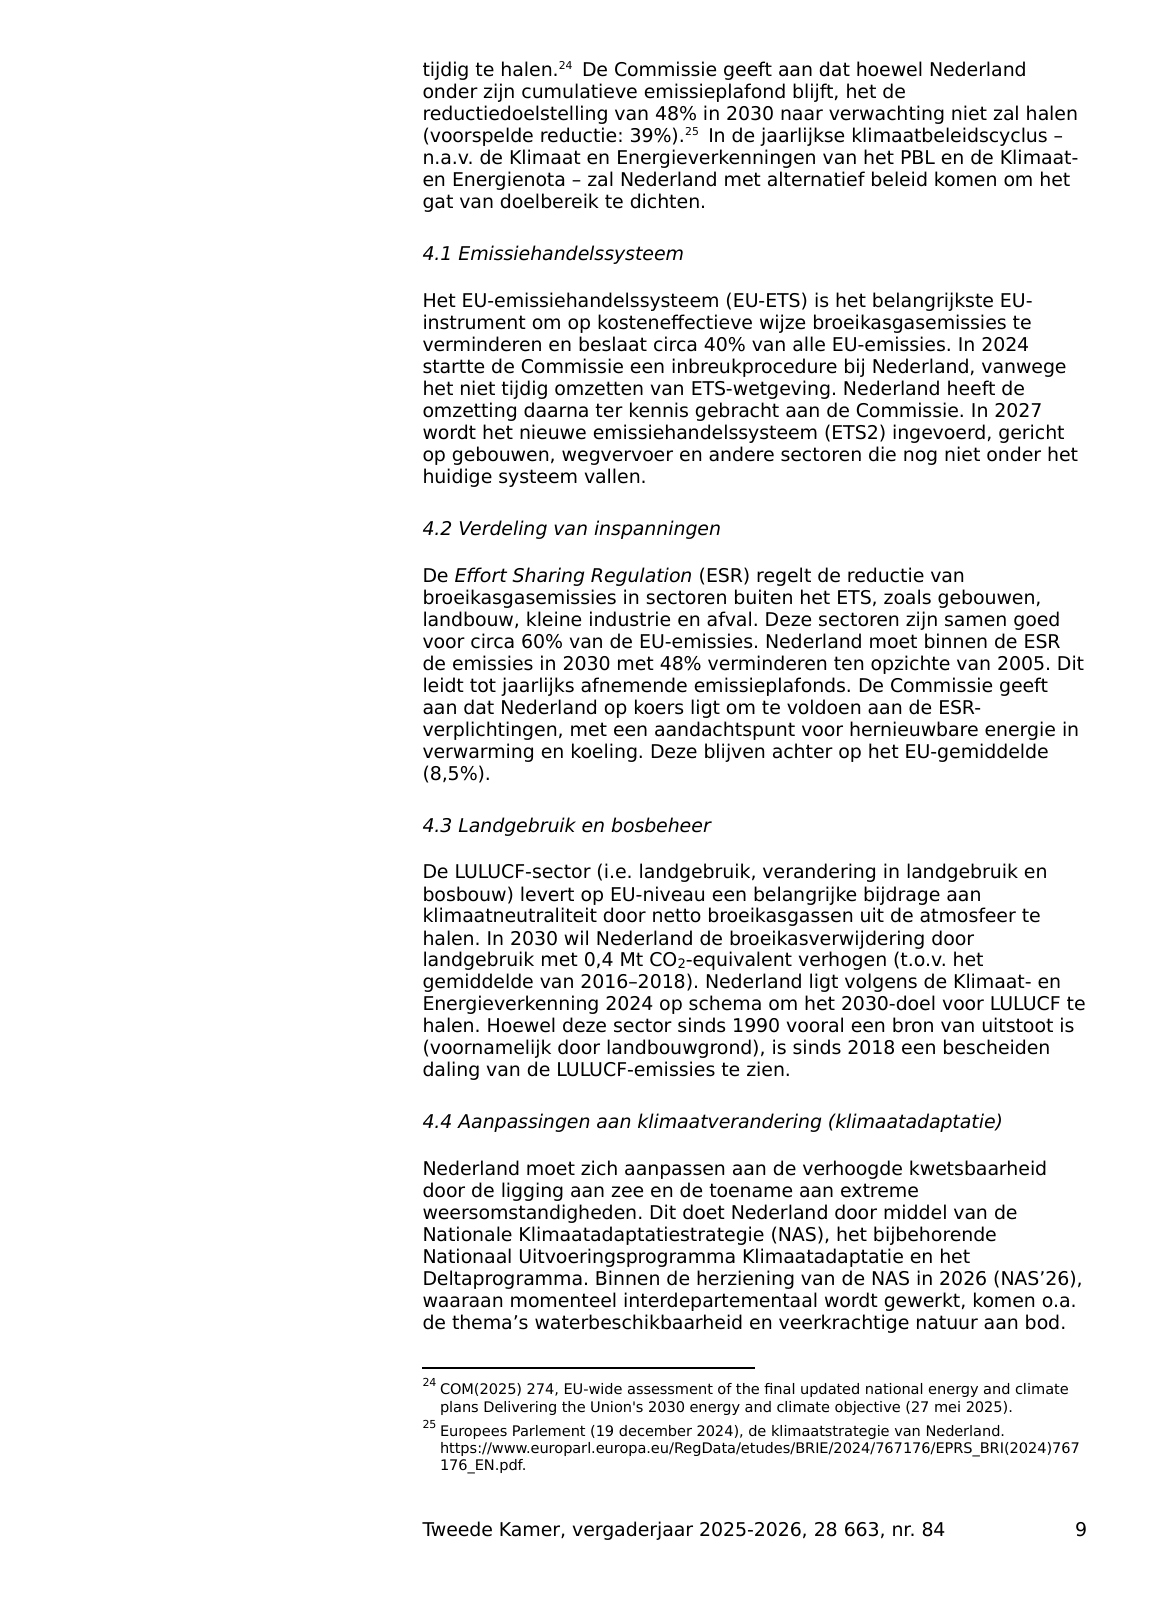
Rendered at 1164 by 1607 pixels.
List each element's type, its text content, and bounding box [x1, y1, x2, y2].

text Europees Parlement (19 december 2024), de klimaatstrategie van Nederland. https://www.europarl.europa.eu/RegData/etudes/BRIE/2024/767176/EPRS_BRI(2024)767176_EN.pdf. [422, 1418, 1087, 1474]
subtitle 4.1 Emissiehandelssysteem [422, 243, 1087, 265]
subtitle 4.4 Aanpassingen aan klimaatverandering (klimaatadaptatie) [422, 1111, 1087, 1133]
text Het EU-emissiehandelssysteem (EU-ETS) is het belangrijkste EU-instrument om op kosteneffectieve wijze broeikasgasemissies te verminderen en beslaat circa 40% van alle EU-emissies. In 2024 startte de Commissie een inbreukprocedure bij Nederland, vanwege het niet tijdig omzetten van ETS-wetgeving. Nederland heeft de omzetting daarna ter kennis gebracht aan de Commissie. In 2027 wordt het nieuwe emissiehandelssysteem (ETS2) ingevoerd, gericht op gebouwen, wegvervoer en andere sectoren die nog niet onder het huidige systeem vallen. [422, 290, 1087, 488]
text De LULUCF-sector (i.e. landgebruik, verandering in landgebruik en bosbouw) levert op EU-niveau een belangrijke bijdrage aan klimaatneutraliteit door netto broeikasgassen uit de atmosfeer te halen. In 2030 wil Nederland de broeikasverwijdering door landgebruik met 0,4 Mt CO2-equivalent verhogen (t.o.v. het gemiddelde van 2016–2018). Nederland ligt volgens de Klimaat- en Energieverkenning 2024 op schema om het 2030-doel voor LULUCF te halen. Hoewel deze sector sinds 1990 vooral een bron van uitstoot is (voornamelijk door landbouwgrond), is sinds 2018 een bescheiden daling van de LULUCF-emissies te zien. [422, 861, 1087, 1081]
text tijdig te halen. De Commissie geeft aan dat hoewel Nederland onder zijn cumulatieve emissieplafond blijft, het de reductiedoelstelling van 48% in 2030 naar verwachting niet zal halen (voorspelde reductie: 39%). In de jaarlijkse klimaatbeleidscyclus – n.a.v. de Klimaat en Energieverkenningen van het PBL en de Klimaat- en Energienota – zal Nederland met alternatief beleid komen om het gat van doelbereik te dichten. [422, 59, 1087, 213]
subtitle 4.2 Verdeling van inspanningen [422, 518, 1087, 540]
text COM(2025) 274, EU-wide assessment of the final updated national energy and climate plans Delivering the Union's 2030 energy and climate objective (27 mei 2025). [422, 1377, 1087, 1416]
text De Effort Sharing Regulation (ESR) regelt de reductie van broeikasgasemissies in sectoren buiten het ETS, zoals gebouwen, landbouw, kleine industrie en afval. Deze sectoren zijn samen goed voor circa 60% van de EU-emissies. Nederland moet binnen de ESR de emissies in 2030 met 48% verminderen ten opzichte van 2005. Dit leidt tot jaarlijks afnemende emissieplafonds. De Commissie geeft aan dat Nederland op koers ligt om te voldoen aan de ESR-verplichtingen, met een aandachtspunt voor hernieuwbare energie in verwarming en koeling. Deze blijven achter op het EU-gemiddelde (8,5%). [422, 565, 1087, 784]
subtitle 4.3 Landgebruik en bosbeheer [422, 814, 1087, 836]
text Nederland moet zich aanpassen aan de verhoogde kwetsbaarheid door de ligging aan zee en de toename aan extreme weersomstandigheden. Dit doet Nederland door middel van de Nationale Klimaatadaptatiestrategie (NAS), het bijbehorende Nationaal Uitvoeringsprogramma Klimaatadaptatie en het Deltaprogramma. Binnen de herziening van de NAS in 2026 (NAS’26), waaraan momenteel interdepartementaal wordt gewerkt, komen o.a. de thema’s waterbeschikbaarheid en veerkrachtige natuur aan bod. [422, 1158, 1087, 1334]
